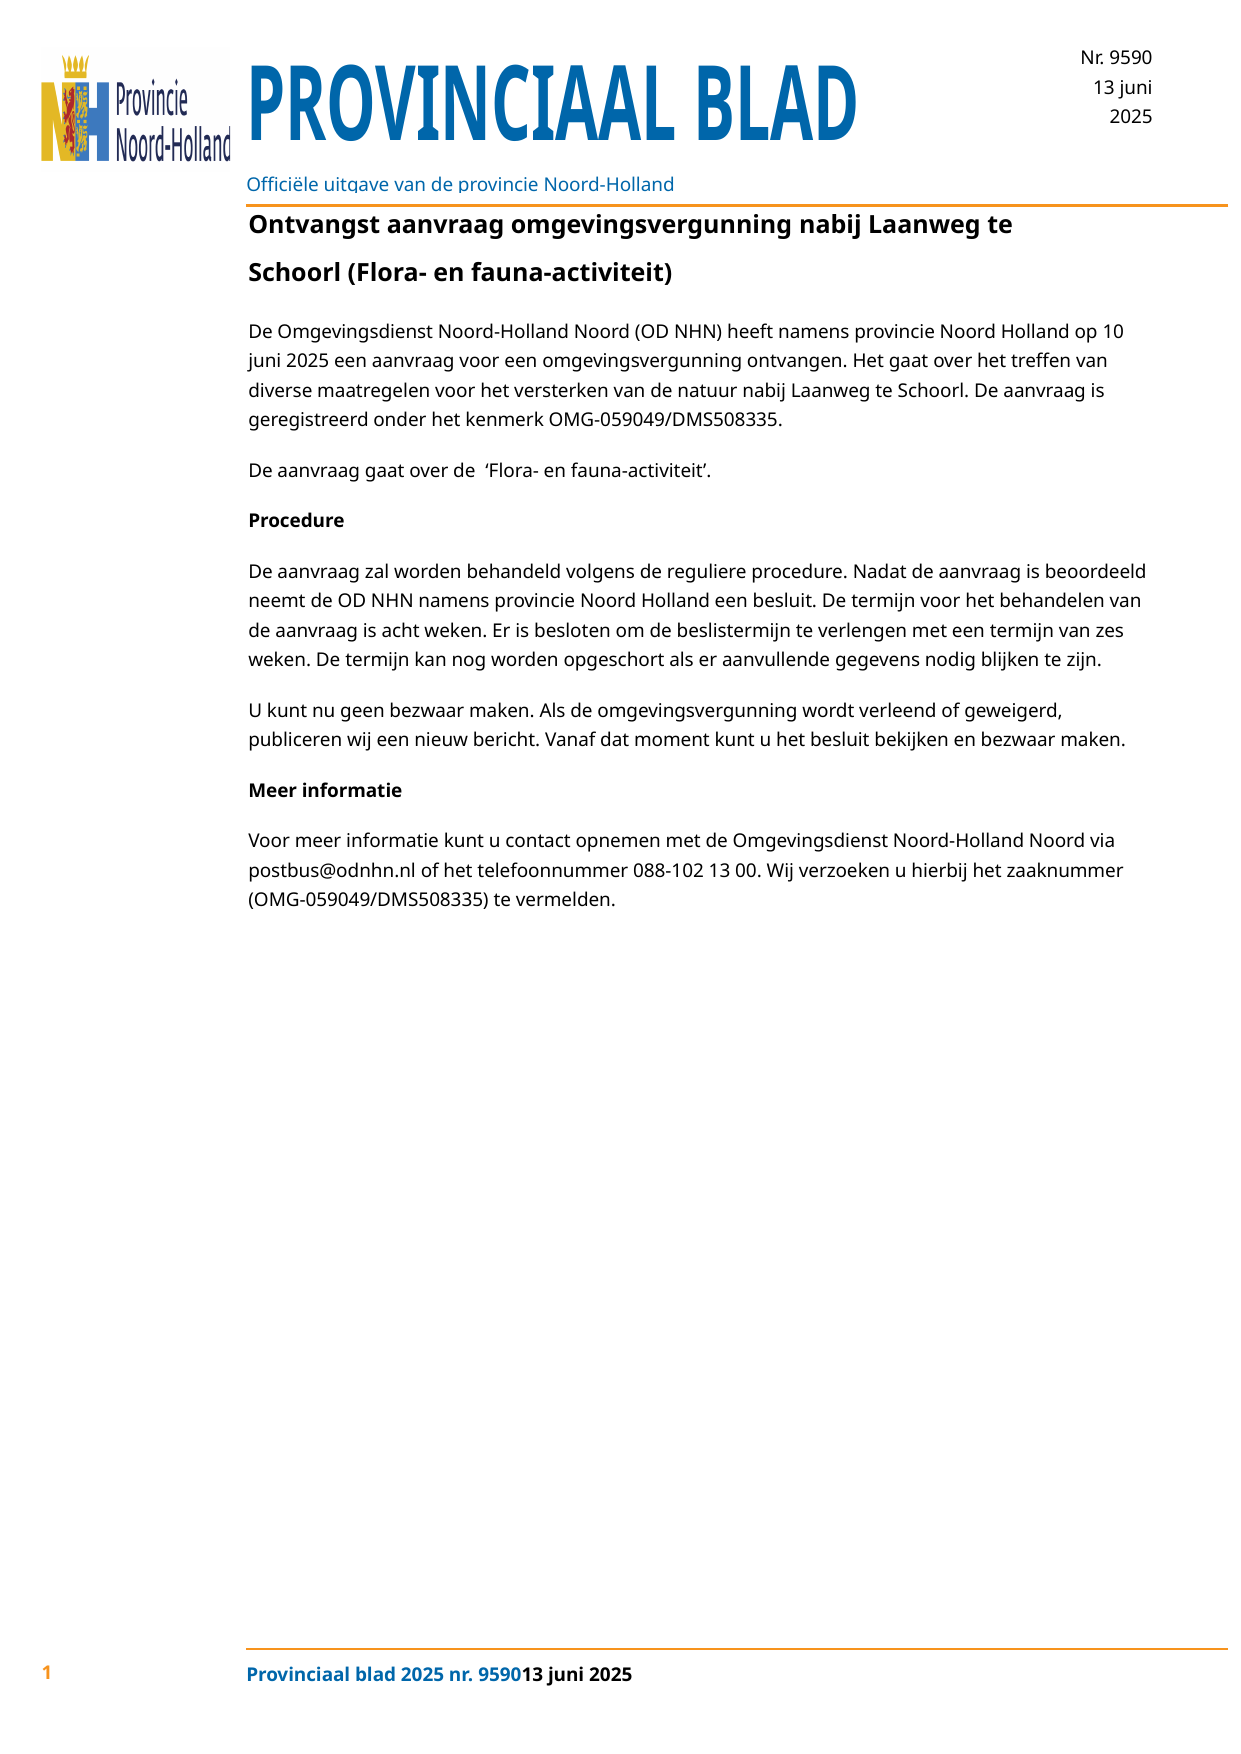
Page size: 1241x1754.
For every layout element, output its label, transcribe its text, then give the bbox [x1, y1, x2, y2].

text De aanvraag zal worden behandeld volgens de reguliere procedure. Nadat de aanvraag is beoordeeld neemt de OD NHN namens provincie Noord Holland een besluit. De termijn voor het behandelen van de aanvraag is acht weken. Er is besloten om de beslistermijn te verlengen met een termijn van zes weken. De termijn kan nog worden opgeschort als er aanvullende gegevens nodig blijken te zijn. [248, 558, 1152, 672]
text De aanvraag gaat over de ‘Flora- en fauna-activiteit’. [248, 457, 1152, 483]
text Procedure [248, 507, 1152, 533]
text U kunt nu geen bezwaar maken. Als de omgevingsvergunning wordt verleend of geweigerd, publiceren wij een nieuw bericht. Vanaf dat moment kunt u het besluit bekijken en bezwaar maken. [248, 697, 1152, 752]
picture [41, 47, 231, 172]
text De Omgevingsdienst Noord-Holland Noord (OD NHN) heeft namens provincie Noord Holland op 10 juni 2025 een aanvraag voor een omgevingsvergunning ontvangen. Het gaat over het treffen van diverse maatregelen voor het versterken van de natuur nabij Laanweg te Schoorl. De aanvraag is geregistreerd onder het kenmerk OMG-059049/DMS508335. [248, 318, 1152, 432]
text Meer informatie [248, 777, 1152, 803]
text Voor meer informatie kunt u contact opnemen met de Omgevingsdienst Noord-Holland Noord via postbus@odnhn.nl of het telefoonnummer 088-102 13 00. Wij verzoeken u hierbij het zaaknummer (OMG-059049/DMS508335) te vermelden. [248, 827, 1152, 912]
text Ontvangst aanvraag omgevingsvergunning nabij Laanweg te Schoorl (Flora- en fauna-activiteit) [248, 207, 1152, 288]
